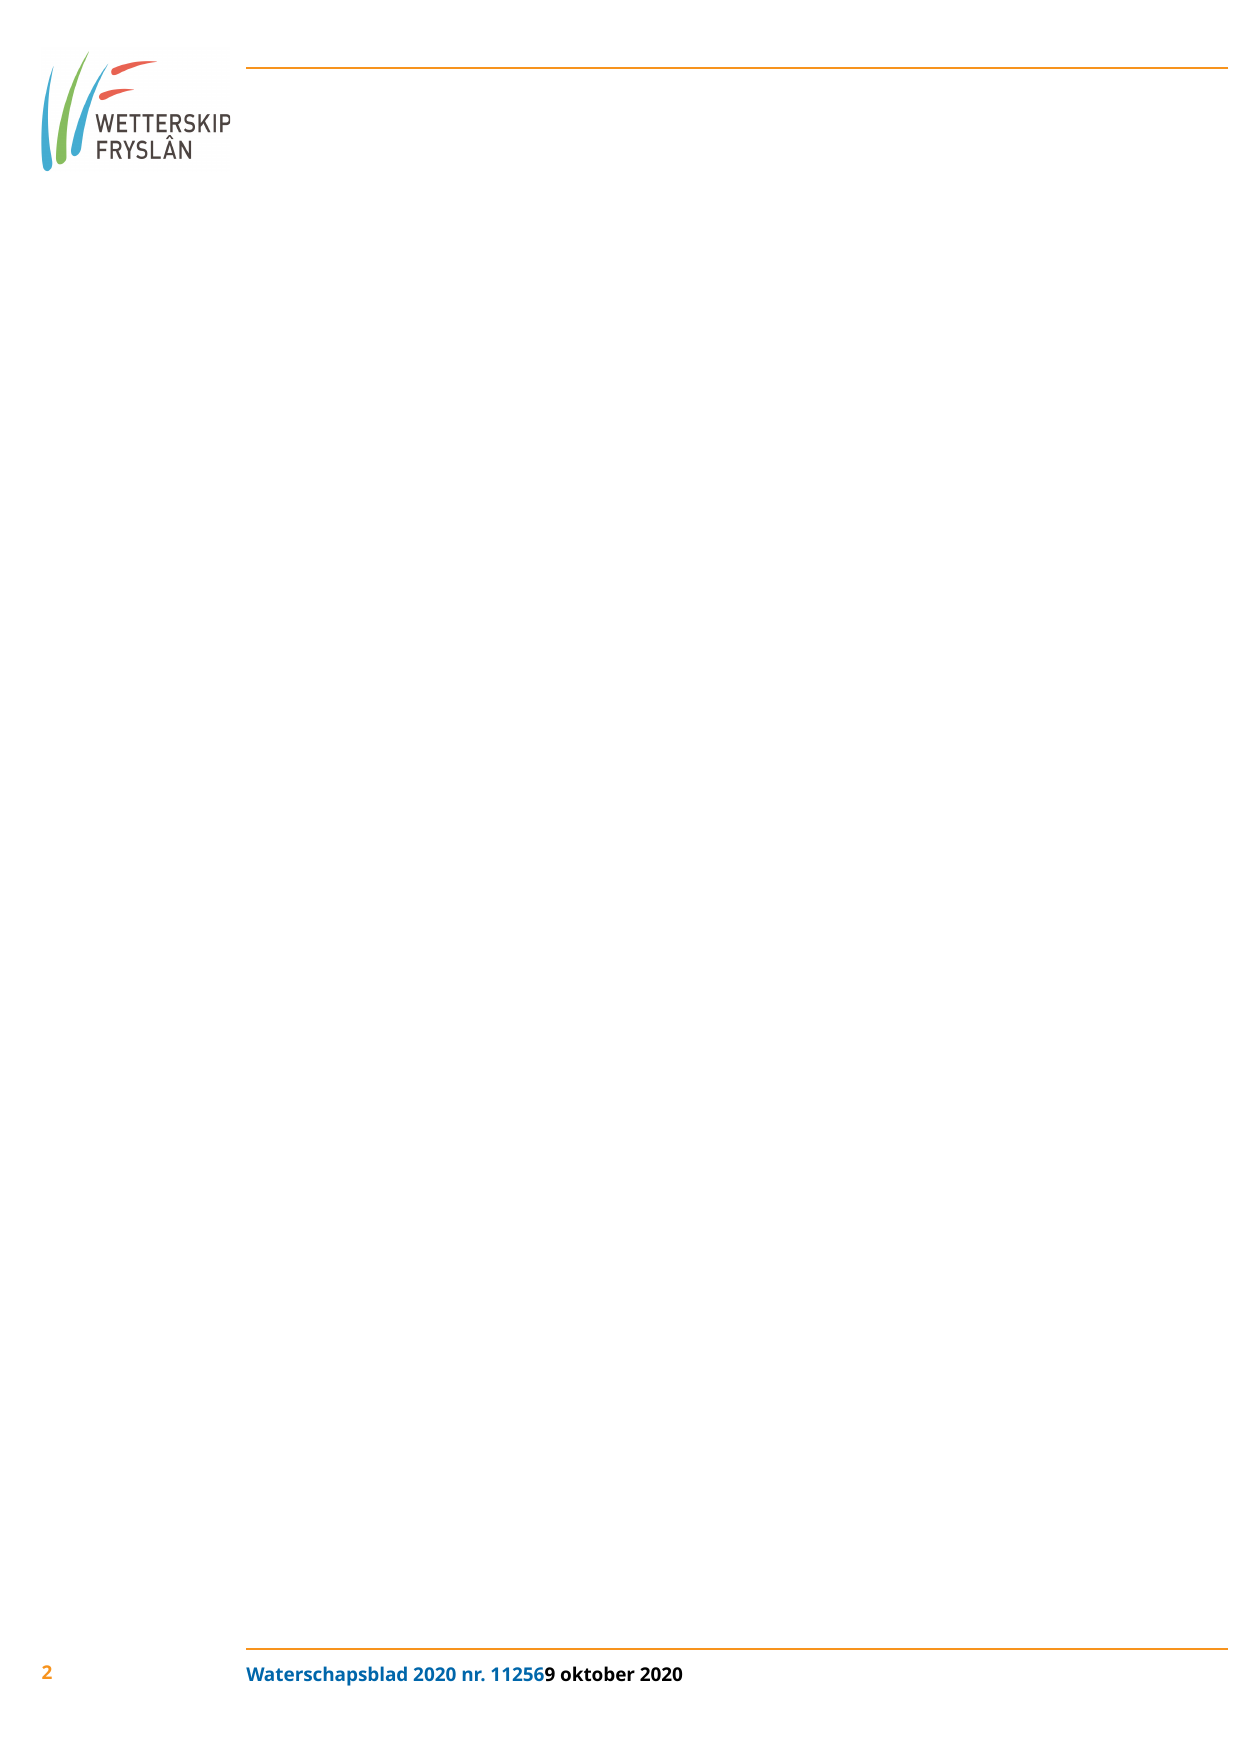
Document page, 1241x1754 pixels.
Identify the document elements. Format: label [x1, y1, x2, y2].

picture [41, 47, 231, 172]
